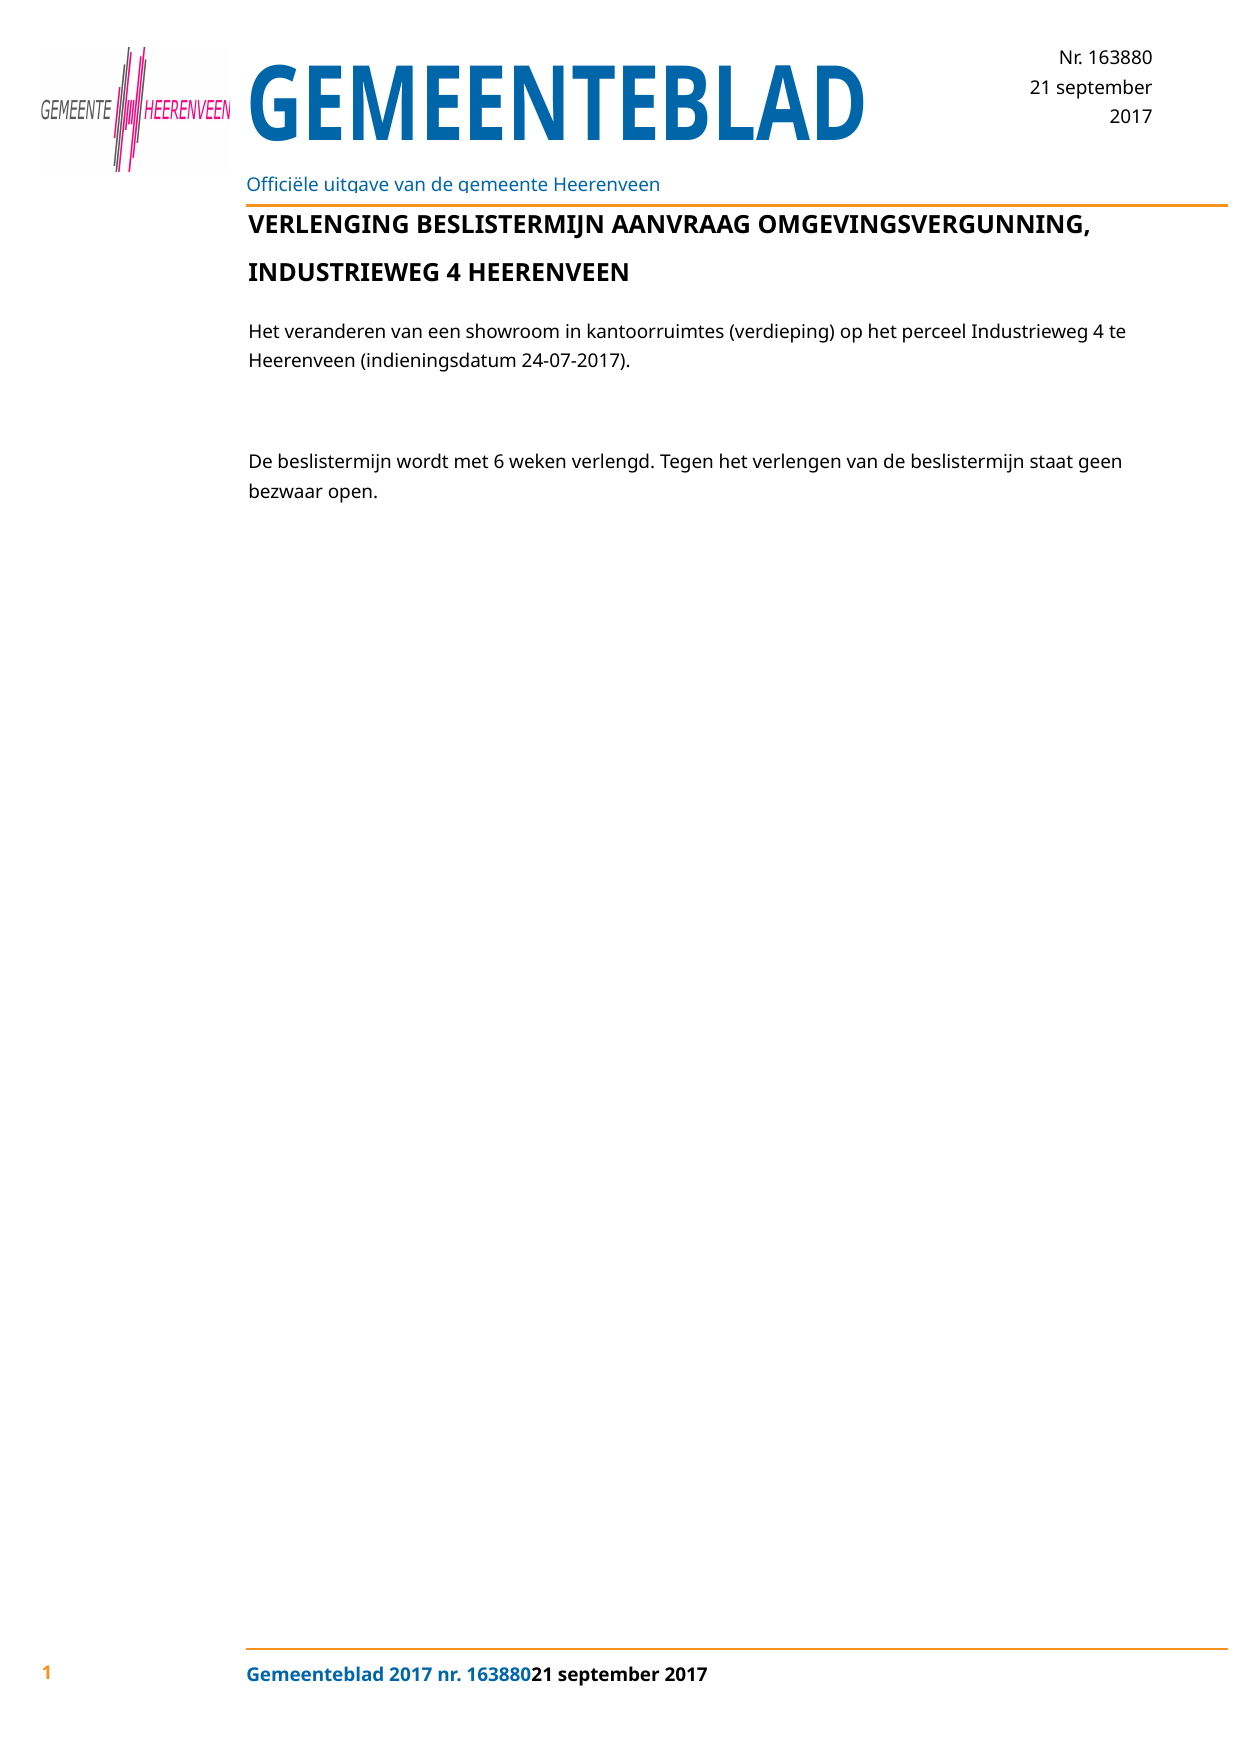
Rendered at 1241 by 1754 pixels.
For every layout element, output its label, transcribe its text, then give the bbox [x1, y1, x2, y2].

picture [41, 47, 231, 172]
text Het veranderen van een showroom in kantoorruimtes (verdieping) op het perceel Industrieweg 4 te Heerenveen (indieningsdatum 24-07-2017). [248, 318, 1152, 373]
text De beslistermijn wordt met 6 weken verlengd. Tegen het verlengen van de beslistermijn staat geen bezwaar open. [248, 448, 1152, 504]
text VERLENGING BESLISTERMIJN AANVRAAG OMGEVINGSVERGUNNING, INDUSTRIEWEG 4 HEERENVEEN [248, 207, 1152, 288]
